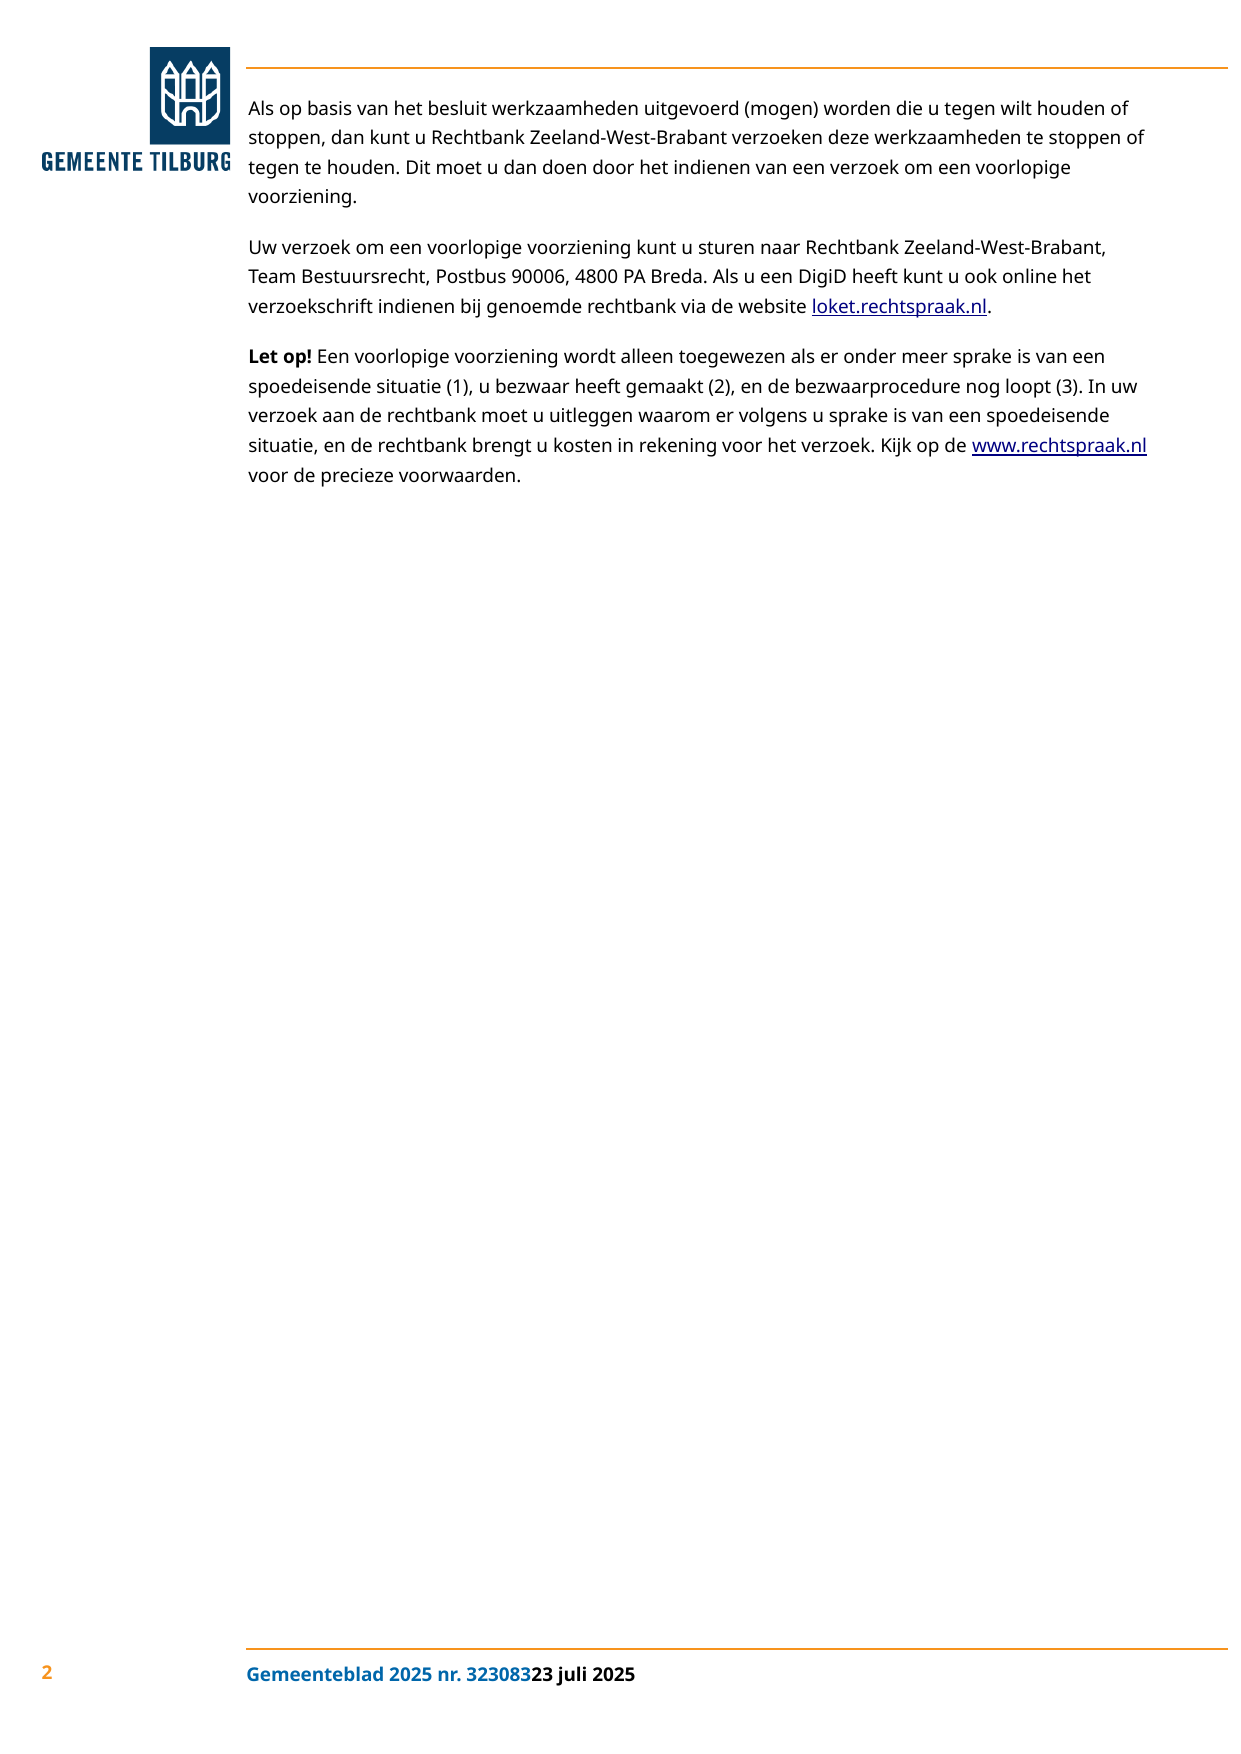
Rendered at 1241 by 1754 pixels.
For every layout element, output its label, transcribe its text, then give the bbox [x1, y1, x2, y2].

text Uw verzoek om een voorlopige voorziening kunt u sturen naar Rechtbank Zeeland-West-Brabant, Team Bestuursrecht, Postbus 90006, 4800 PA Breda. Als u een DigiD heeft kunt u ook online het verzoekschrift indienen bij genoemde rechtbank via de website loket.rechtspraak.nl. [248, 234, 1152, 319]
picture [41, 47, 231, 172]
text Let op! Een voorlopige voorziening wordt alleen toegewezen als er onder meer sprake is van een spoedeisende situatie (1), u bezwaar heeft gemaakt (2), en de bezwaarprocedure nog loopt (3). In uw verzoek aan de rechtbank moet u uitleggen waarom er volgens u sprake is van een spoedeisende situatie, en de rechtbank brengt u kosten in rekening voor het verzoek. Kijk op de www.rechtspraak.nl voor de precieze voorwaarden. [248, 343, 1152, 488]
text Als op basis van het besluit werkzaamheden uitgevoerd (mogen) worden die u tegen wilt houden of stoppen, dan kunt u Rechtbank Zeeland-West-Brabant verzoeken deze werkzaamheden te stoppen of tegen te houden. Dit moet u dan doen door het indienen van een verzoek om een voorlopige voorziening. [248, 95, 1152, 209]
